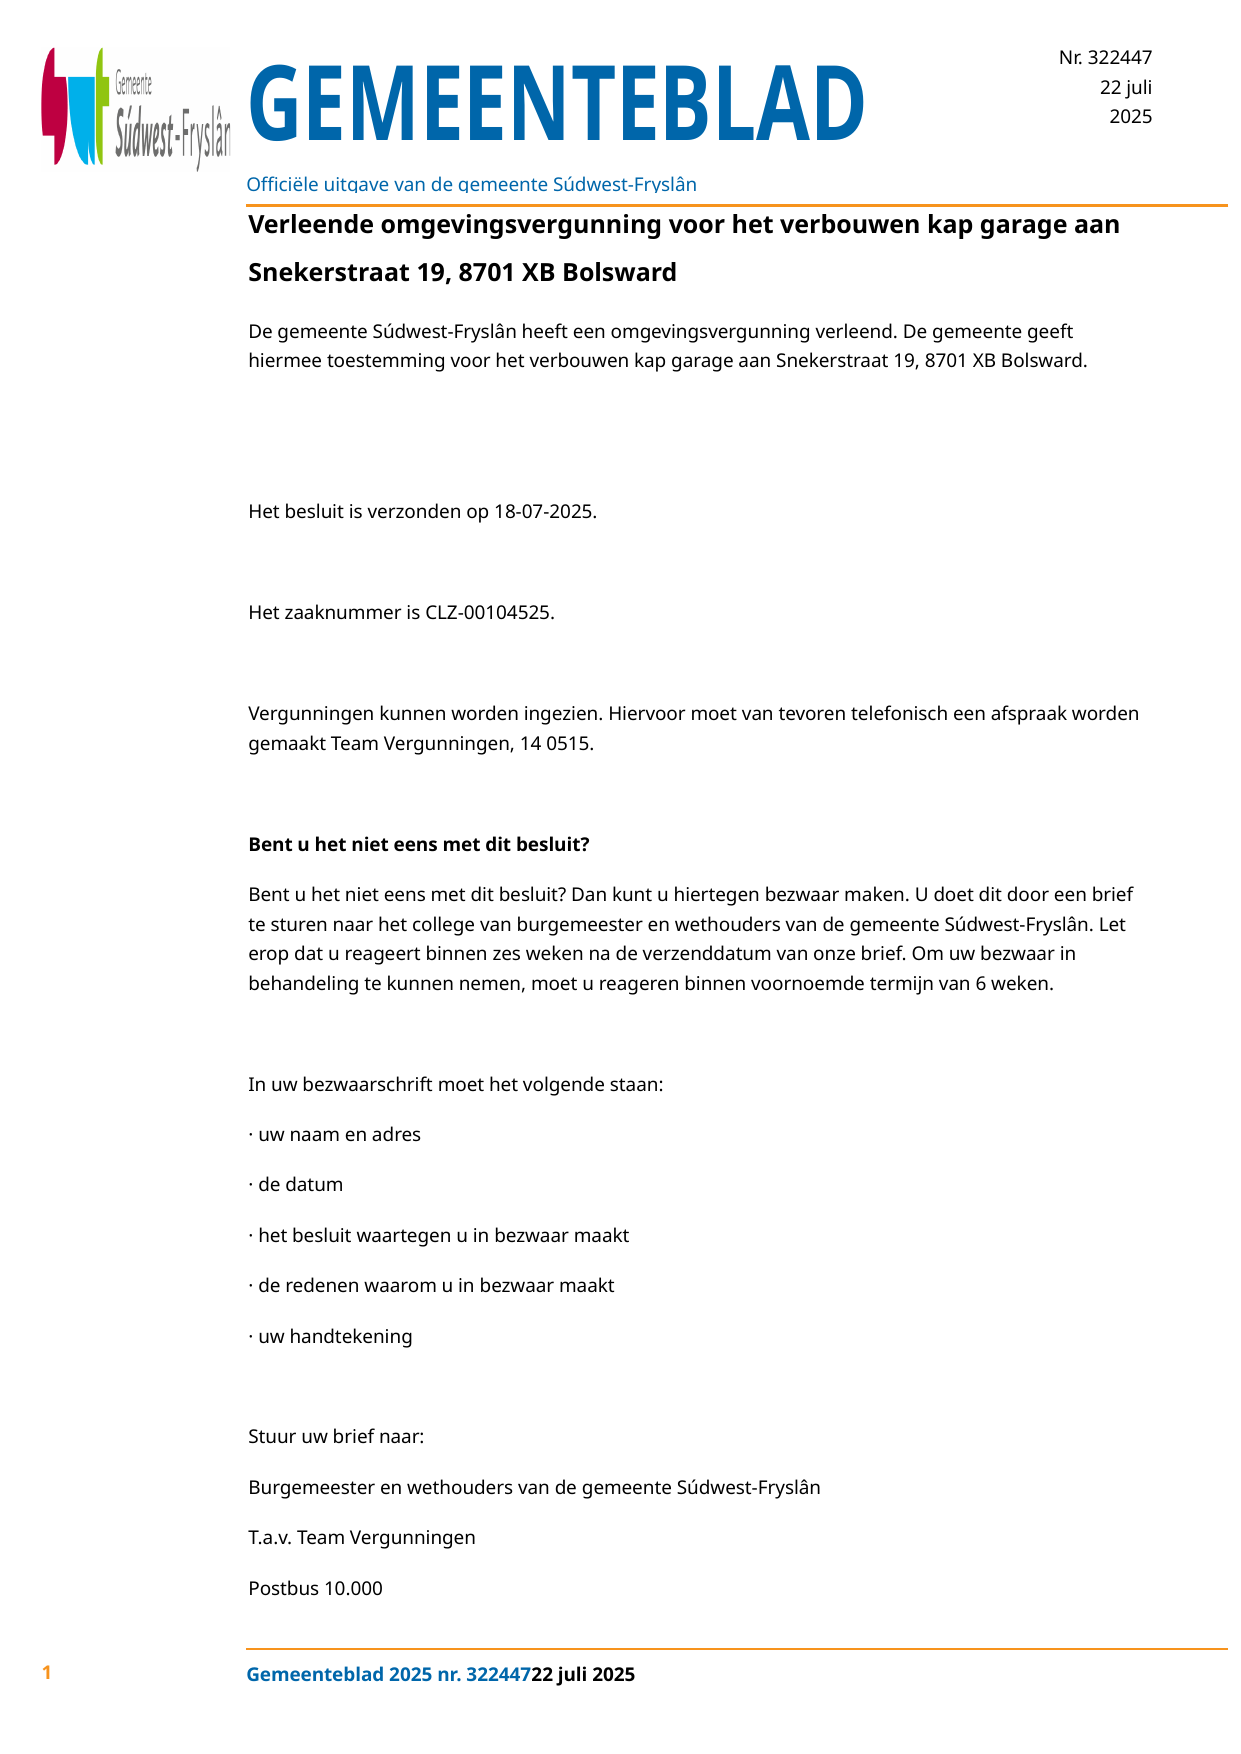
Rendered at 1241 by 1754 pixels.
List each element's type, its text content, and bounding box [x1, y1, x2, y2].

text Postbus 10.000 [248, 1575, 1152, 1601]
text In uw bezwaarschrift moet het volgende staan: [248, 1071, 1152, 1097]
text Verleende omgevingsvergunning voor het verbouwen kap garage aan Snekerstraat 19, 8701 XB Bolsward [248, 207, 1152, 288]
text · de redenen waarom u in bezwaar maakt [248, 1272, 1152, 1298]
text T.a.v. Team Vergunningen [248, 1524, 1152, 1550]
text · het besluit waartegen u in bezwaar maakt [248, 1222, 1152, 1248]
text Bent u het niet eens met dit besluit? Dan kunt u hiertegen bezwaar maken. U doet dit door een brief te sturen naar het college van burgemeester en wethouders van de gemeente Súdwest-Fryslân. Let erop dat u reageert binnen zes weken na de verzenddatum van onze brief. Om uw bezwaar in behandeling te kunnen nemen, moet u reageren binnen voornoemde termijn van 6 weken. [248, 881, 1152, 996]
text Stuur uw brief naar: [248, 1424, 1152, 1449]
text · de datum [248, 1172, 1152, 1197]
text Burgemeester en wethouders van de gemeente Súdwest-Fryslân [248, 1474, 1152, 1500]
text Bent u het niet eens met dit besluit? [248, 831, 1152, 857]
text Vergunningen kunnen worden ingezien. Hiervoor moet van tevoren telefonisch een afspraak worden gemaakt Team Vergunningen, 14 0515. [248, 700, 1152, 756]
text · uw naam en adres [248, 1121, 1152, 1147]
text Het besluit is verzonden op 18-07-2025. [248, 499, 1152, 524]
picture [41, 47, 231, 172]
text Het zaaknummer is CLZ-00104525. [248, 599, 1152, 625]
text · uw handtekening [248, 1323, 1152, 1349]
text De gemeente Súdwest-Fryslân heeft een omgevingsvergunning verleend. De gemeente geeft hiermee toestemming voor het verbouwen kap garage aan Snekerstraat 19, 8701 XB Bolsward. [248, 318, 1152, 373]
